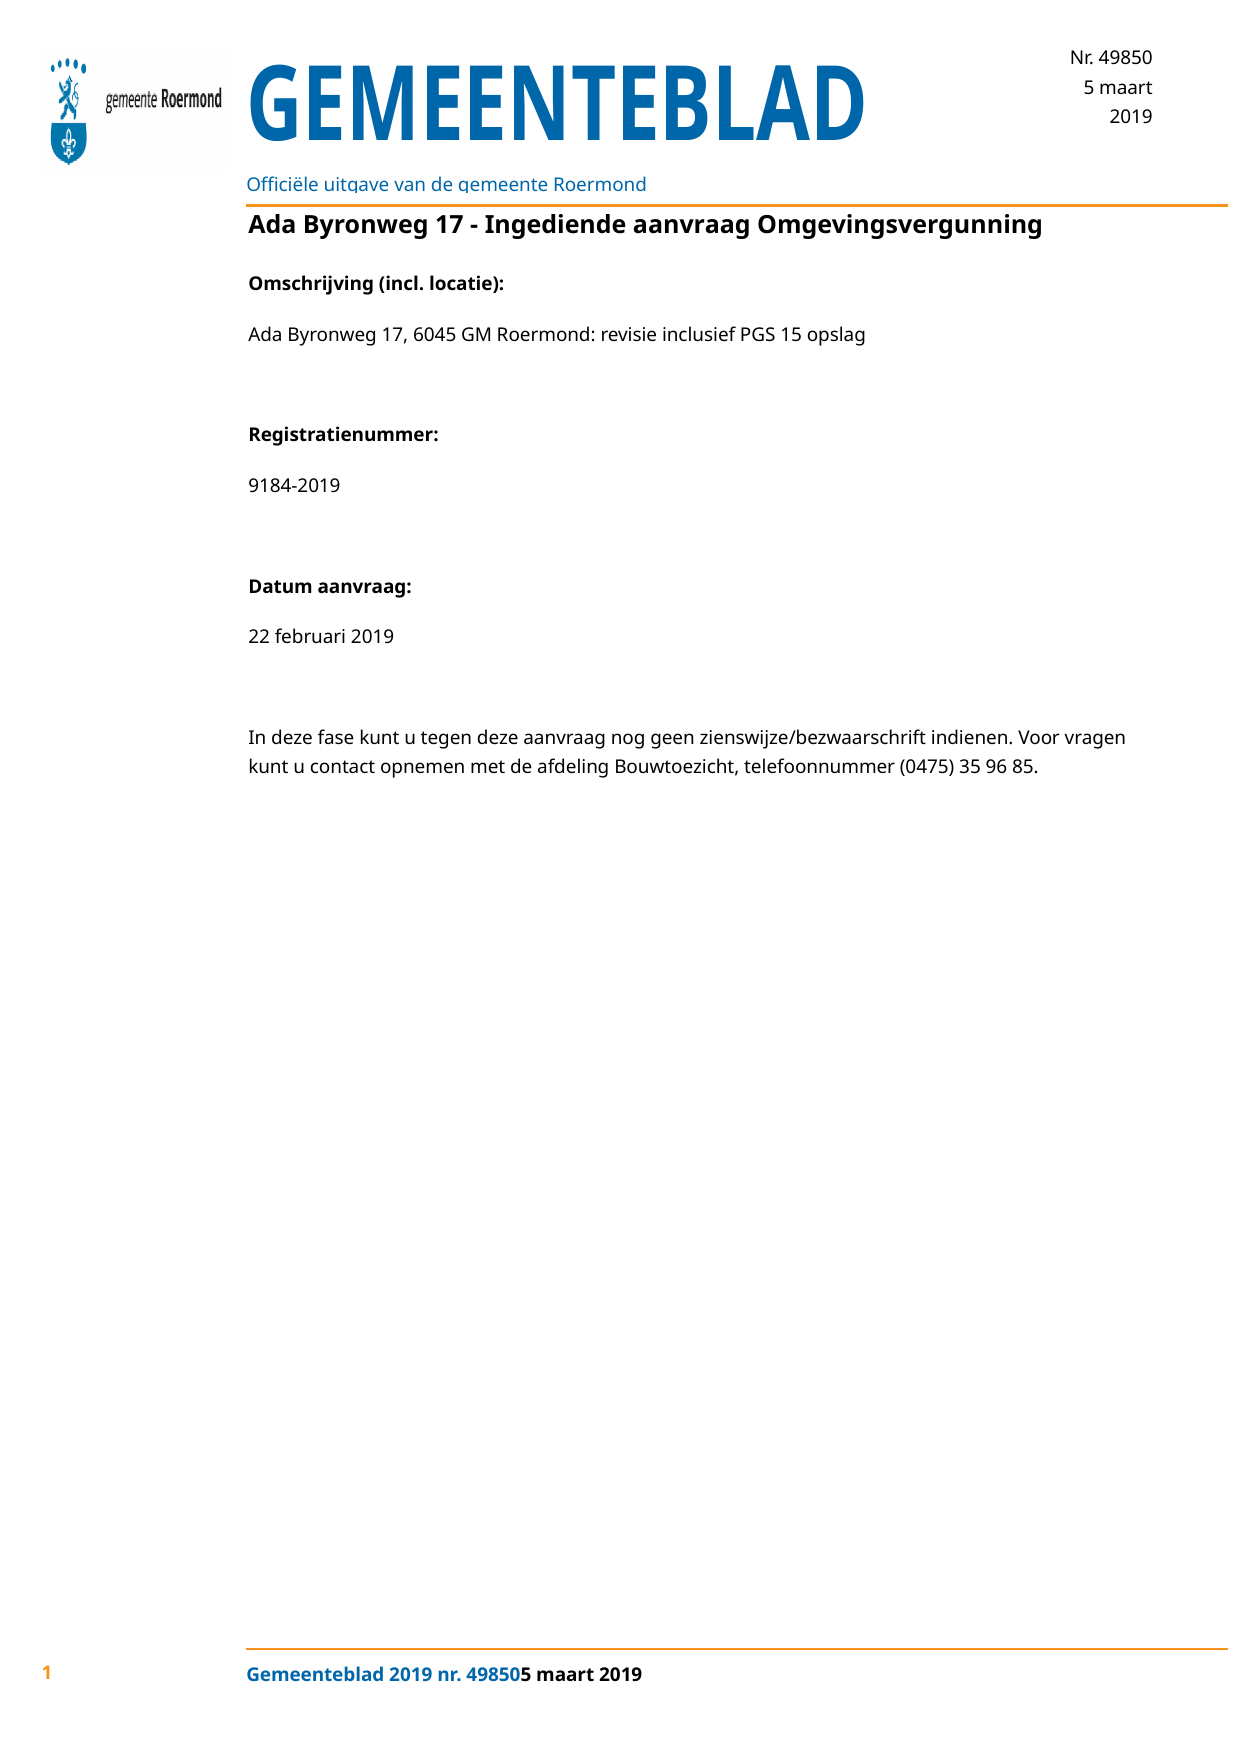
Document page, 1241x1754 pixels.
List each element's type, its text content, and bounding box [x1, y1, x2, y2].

text Ada Byronweg 17, 6045 GM Roermond: revisie inclusief PGS 15 opslag [248, 321, 1152, 346]
text Registratienummer: [248, 422, 1152, 447]
text Datum aanvraag: [248, 573, 1152, 598]
text Omschrijving (incl. locatie): [248, 270, 1152, 296]
text Ada Byronweg 17 - Ingediende aanvraag Omgevingsvergunning [248, 207, 1152, 241]
text 22 februari 2019 [248, 623, 1152, 649]
text In deze fase kunt u tegen deze aanvraag nog geen zienswijze/bezwaarschrift indienen. Voor vragen kunt u contact opnemen met de afdeling Bouwtoezicht, telefoonnummer (0475) 35 96 85. [248, 724, 1152, 779]
picture [41, 47, 231, 172]
text 9184-2019 [248, 472, 1152, 498]
